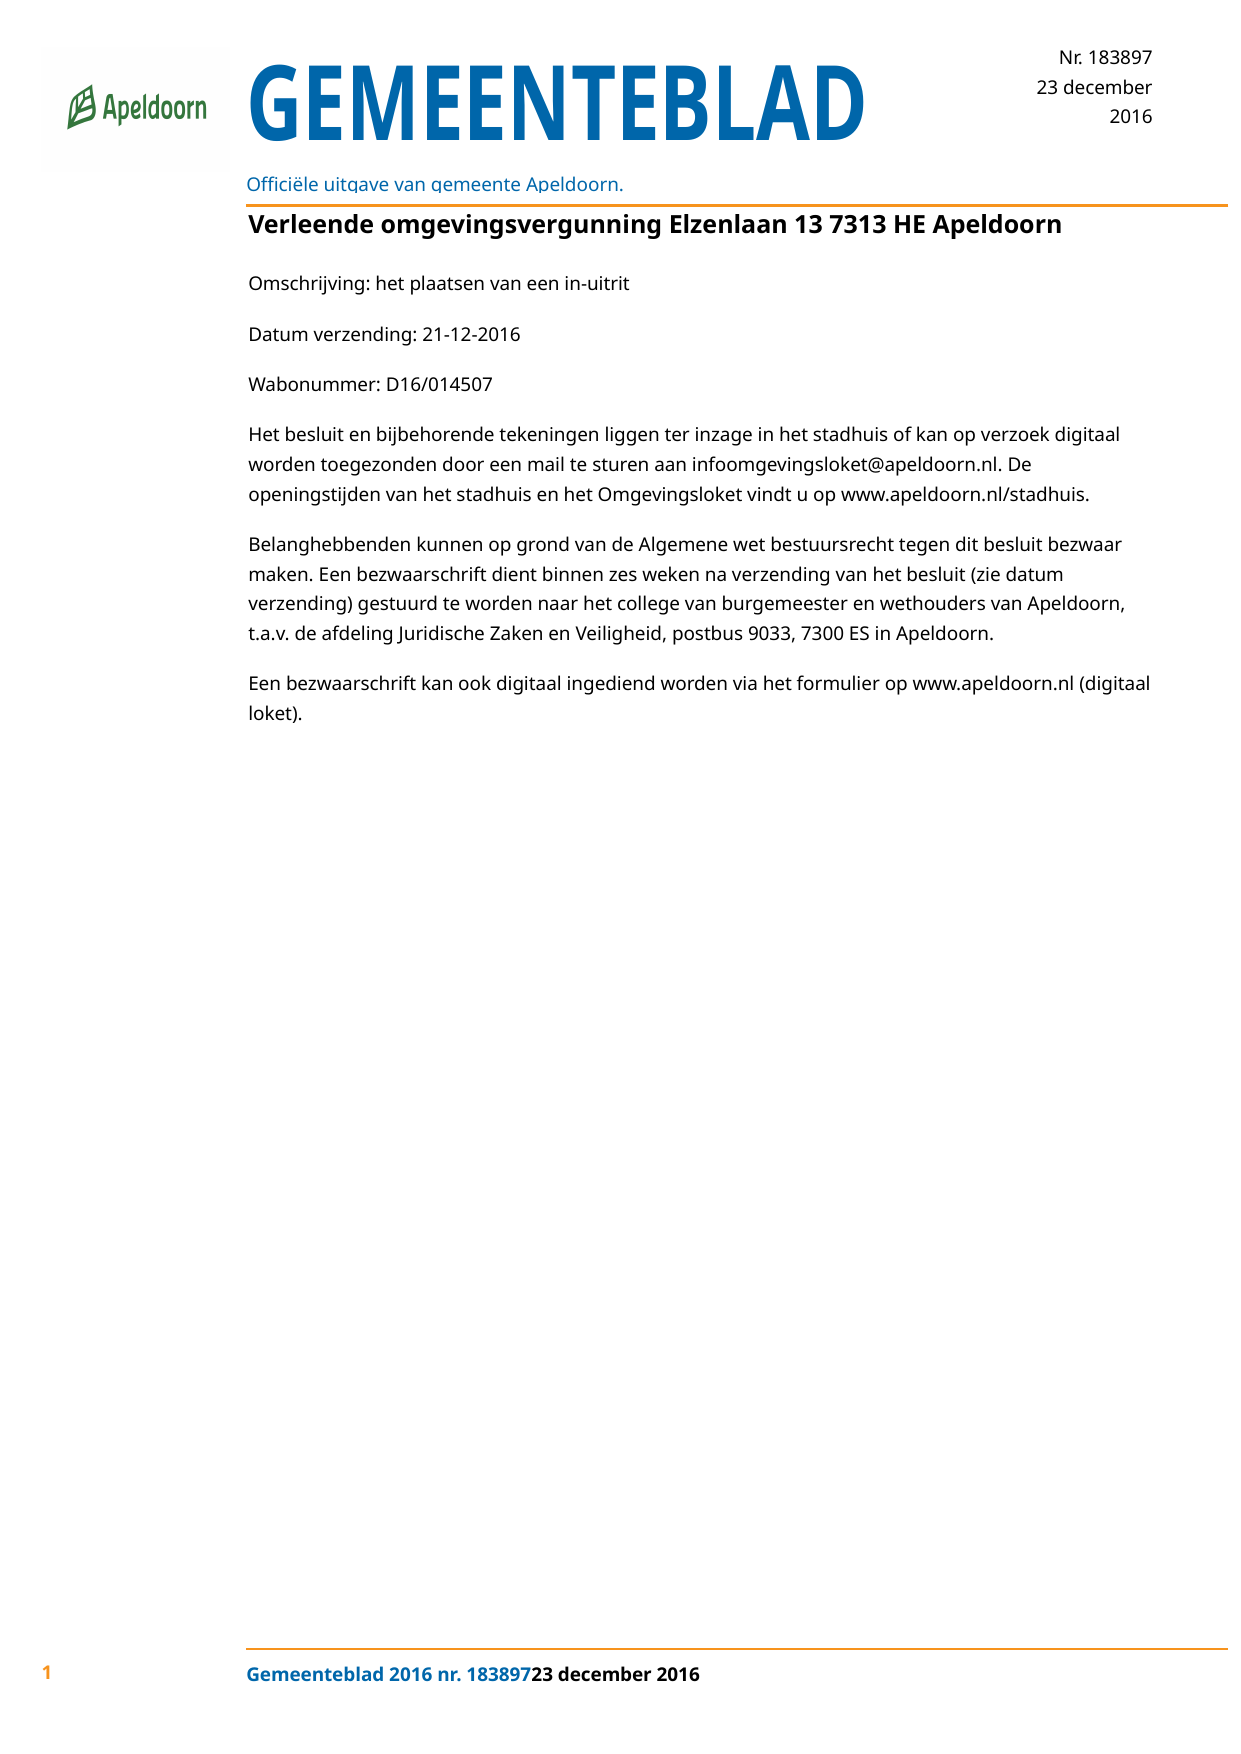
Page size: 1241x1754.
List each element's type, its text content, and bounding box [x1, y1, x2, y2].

text Belanghebbenden kunnen op grond van de Algemene wet bestuursrecht tegen dit besluit bezwaar maken. Een bezwaarschrift dient binnen zes weken na verzending van het besluit (zie datum verzending) gestuurd te worden naar het college van burgemeester en wethouders van Apeldoorn, t.a.v. de afdeling Juridische Zaken en Veiligheid, postbus 9033, 7300 ES in Apeldoorn. [248, 531, 1152, 646]
picture [41, 47, 231, 172]
text Een bezwaarschrift kan ook digitaal ingediend worden via het formulier op www.apeldoorn.nl (digitaal loket). [248, 670, 1152, 726]
text Verleende omgevingsvergunning Elzenlaan 13 7313 HE Apeldoorn [248, 207, 1152, 241]
text Wabonummer: D16/014507 [248, 371, 1152, 397]
text Datum verzending: 21-12-2016 [248, 321, 1152, 346]
text Het besluit en bijbehorende tekeningen liggen ter inzage in het stadhuis of kan op verzoek digitaal worden toegezonden door een mail te sturen aan infoomgevingsloket@apeldoorn.nl. De openingstijden van het stadhuis en het Omgevingsloket vindt u op www.apeldoorn.nl/stadhuis. [248, 422, 1152, 506]
text Omschrijving: het plaatsen van een in-uitrit [248, 270, 1152, 296]
